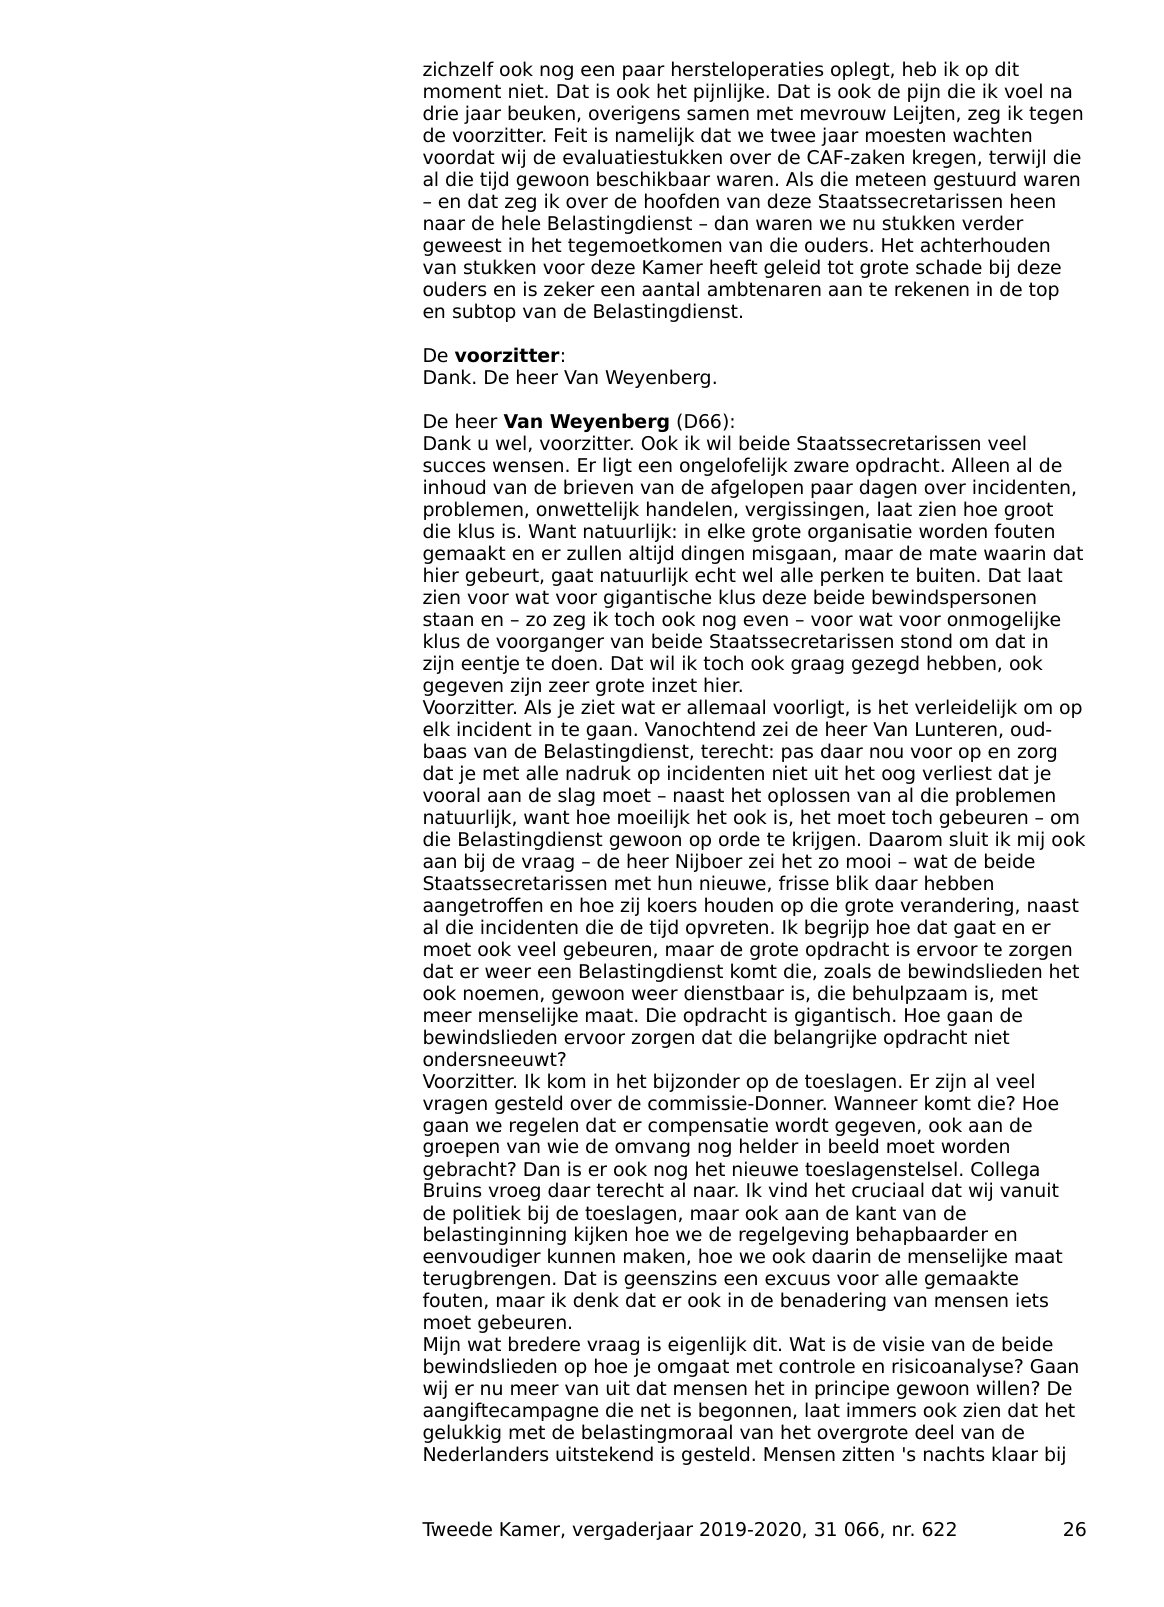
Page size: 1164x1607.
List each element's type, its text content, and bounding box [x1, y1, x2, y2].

text Dank u wel, voorzitter. Ook ik wil beide Staatssecretarissen veel succes wensen. Er ligt een ongelofelijk zware opdracht. Alleen al de inhoud van de brieven van de afgelopen paar dagen over incidenten, problemen, onwettelijk handelen, vergissingen, laat zien hoe groot die klus is. Want natuurlijk: in elke grote organisatie worden fouten gemaakt en er zullen altijd dingen misgaan, maar de mate waarin dat hier gebeurt, gaat natuurlijk echt wel alle perken te buiten. Dat laat zien voor wat voor gigantische klus deze beide bewindspersonen staan en – zo zeg ik toch ook nog even – voor wat voor onmogelijke klus de voorganger van beide Staatssecretarissen stond om dat in zijn eentje te doen. Dat wil ik toch ook graag gezegd hebben, ook gegeven zijn zeer grote inzet hier. [422, 433, 1087, 697]
text De voorzitter: [422, 345, 1087, 367]
text Dank. De heer Van Weyenberg. [422, 367, 1087, 389]
text Voorzitter. Ik kom in het bijzonder op de toeslagen. Er zijn al veel vragen gesteld over de commissie-Donner. Wanneer komt die? Hoe gaan we regelen dat er compensatie wordt gegeven, ook aan de groepen van wie de omvang nog helder in beeld moet worden gebracht? Dan is er ook nog het nieuwe toeslagenstelsel. Collega Bruins vroeg daar terecht al naar. Ik vind het cruciaal dat wij vanuit de politiek bij de toeslagen, maar ook aan de kant van de belastinginning kijken hoe we de regelgeving behapbaarder en eenvoudiger kunnen maken, hoe we ook daarin de menselijke maat terugbrengen. Dat is geenszins een excuus voor alle gemaakte fouten, maar ik denk dat er ook in de benadering van mensen iets moet gebeuren. [422, 1071, 1087, 1334]
text De heer Van Weyenberg (D66): [422, 411, 1087, 433]
text Voorzitter. Als je ziet wat er allemaal voorligt, is het verleidelijk om op elk incident in te gaan. Vanochtend zei de heer Van Lunteren, oud-baas van de Belastingdienst, terecht: pas daar nou voor op en zorg dat je met alle nadruk op incidenten niet uit het oog verliest dat je vooral aan de slag moet – naast het oplossen van al die problemen natuurlijk, want hoe moeilijk het ook is, het moet toch gebeuren – om die Belastingdienst gewoon op orde te krijgen. Daarom sluit ik mij ook aan bij de vraag – de heer Nijboer zei het zo mooi – wat de beide Staatssecretarissen met hun nieuwe, frisse blik daar hebben aangetroffen en hoe zij koers houden op die grote verandering, naast al die incidenten die de tijd opvreten. Ik begrijp hoe dat gaat en er moet ook veel gebeuren, maar de grote opdracht is ervoor te zorgen dat er weer een Belastingdienst komt die, zoals de bewindslieden het ook noemen, gewoon weer dienstbaar is, die behulpzaam is, met meer menselijke maat. Die opdracht is gigantisch. Hoe gaan de bewindslieden ervoor zorgen dat die belangrijke opdracht niet ondersneeuwt? [422, 697, 1087, 1071]
text zichzelf ook nog een paar hersteloperaties oplegt, heb ik op dit moment niet. Dat is ook het pijnlijke. Dat is ook de pijn die ik voel na drie jaar beuken, overigens samen met mevrouw Leijten, zeg ik tegen de voorzitter. Feit is namelijk dat we twee jaar moesten wachten voordat wij de evaluatiestukken over de CAF-zaken kregen, terwijl die al die tijd gewoon beschikbaar waren. Als die meteen gestuurd waren – en dat zeg ik over de hoofden van deze Staatssecretarissen heen naar de hele Belastingdienst – dan waren we nu stukken verder geweest in het tegemoetkomen van die ouders. Het achterhouden van stukken voor deze Kamer heeft geleid tot grote schade bij deze ouders en is zeker een aantal ambtenaren aan te rekenen in de top en subtop van de Belastingdienst. [422, 59, 1087, 323]
text Mijn wat bredere vraag is eigenlijk dit. Wat is de visie van de beide bewindslieden op hoe je omgaat met controle en risicoanalyse? Gaan wij er nu meer van uit dat mensen het in principe gewoon willen? De aangiftecampagne die net is begonnen, laat immers ook zien dat het gelukkig met de belastingmoraal van het overgrote deel van de Nederlanders uitstekend is gesteld. Mensen zitten 's nachts klaar bij [422, 1334, 1087, 1466]
